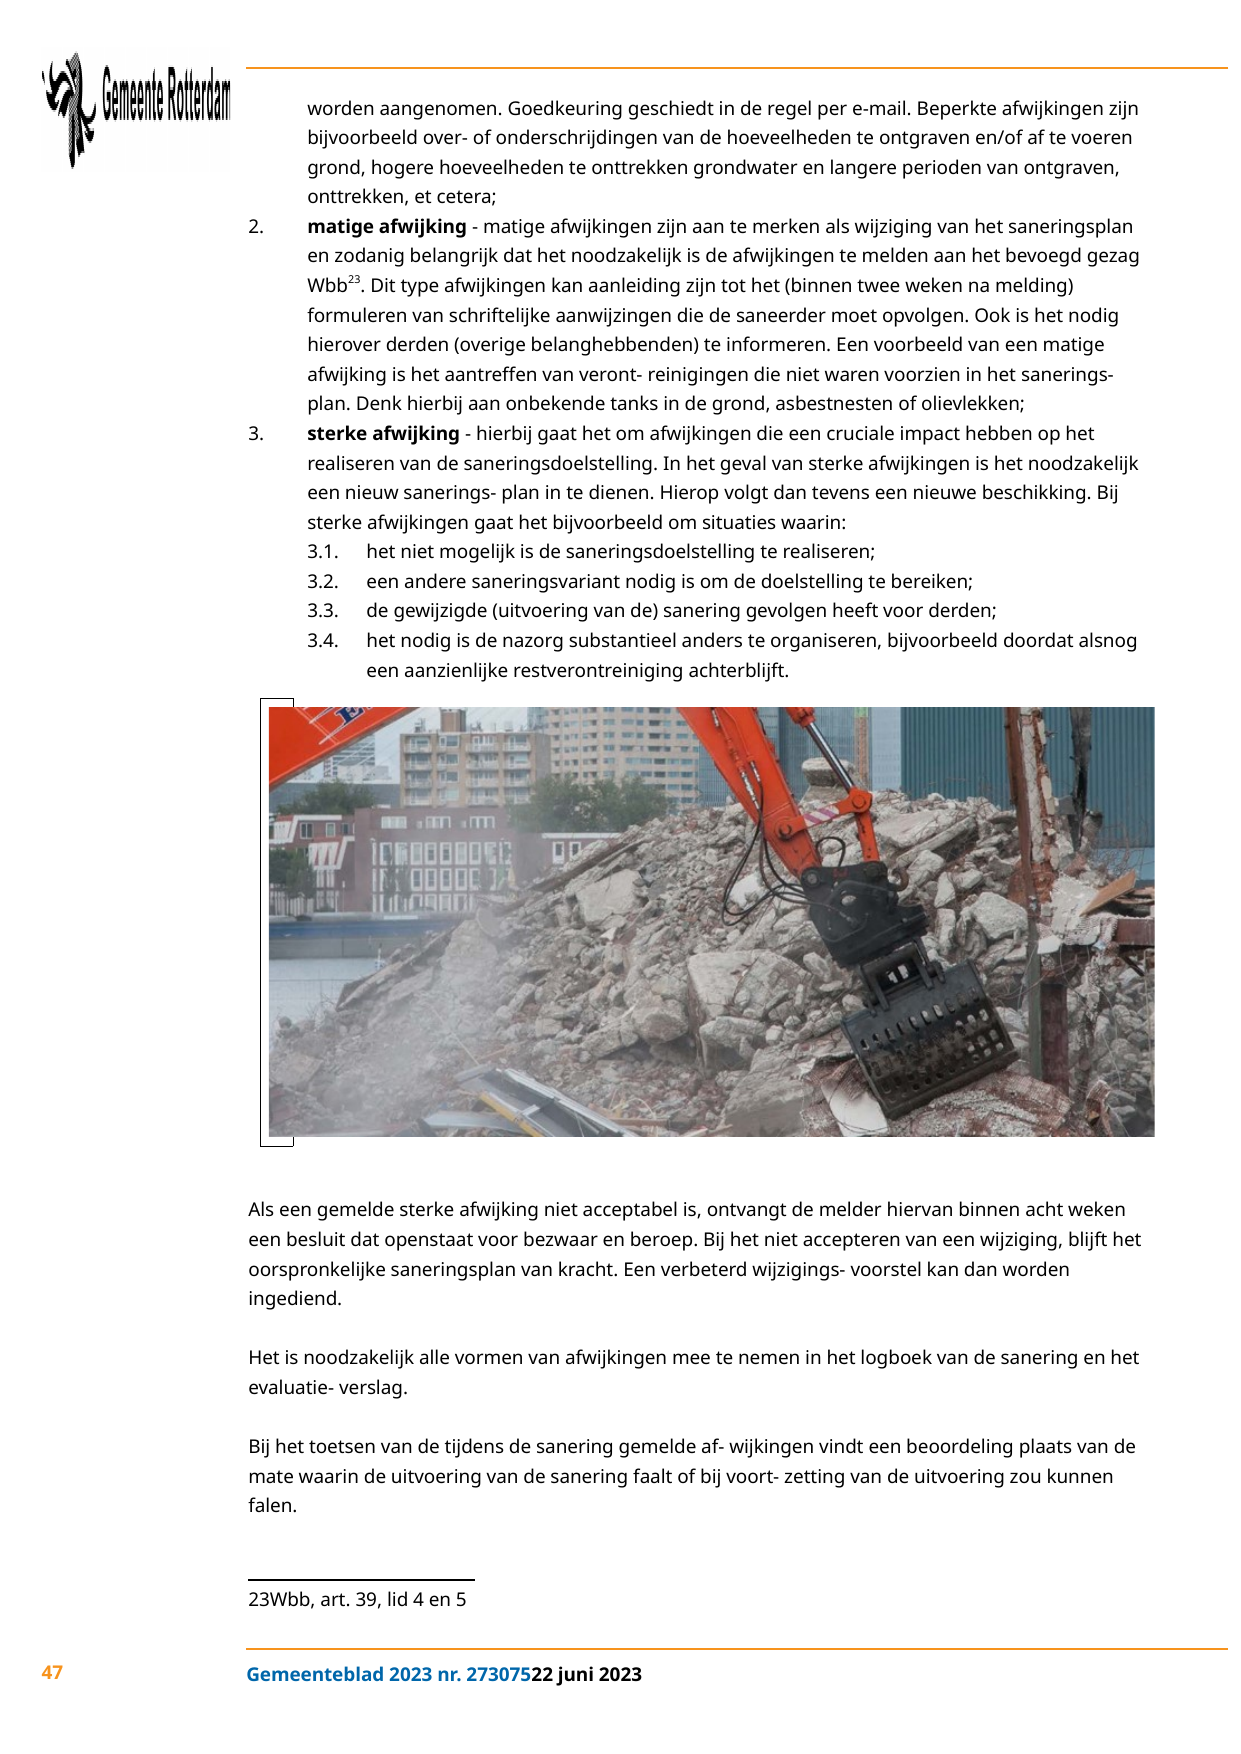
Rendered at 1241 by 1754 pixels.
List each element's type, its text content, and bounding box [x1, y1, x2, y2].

list matige afwijking - matige afwijkingen zijn aan te merken als wijziging van het saneringsplan en zodanig belangrijk dat het noodzakelijk is de afwijkingen te melden aan het bevoegd gezag Wbb. Dit type afwijkingen kan aanleiding zijn tot het (binnen twee weken na melding) formuleren van schriftelijke aanwijzingen die de saneerder moet opvolgen. Ook is het nodig hierover derden (overige belanghebbenden) te informeren. Een voorbeeld van een matige afwijking is het aantreffen van veront- reinigingen die niet waren voorzien in het sanerings- plan. Denk hierbij aan onbekende tanks in de grond, asbestnesten of olievlekken; [248, 213, 1152, 416]
list worden aangenomen. Goedkeuring geschiedt in de regel per e-mail. Beperkte afwijkingen zijn bijvoorbeeld over- of onderschrijdingen van de hoeveelheden te ontgraven en/of af te voeren grond, hogere hoeveelheden te onttrekken grondwater en langere perioden van ontgraven, onttrekken, et cetera; [248, 95, 1152, 209]
picture [268, 707, 1155, 1137]
picture [41, 47, 231, 172]
text Bij het toetsen van de tijdens de sanering gemelde af- wijkingen vindt een beoordeling plaats van de mate waarin de uitvoering van de sanering faalt of bij voort- zetting van de uitvoering zou kunnen falen. [248, 1433, 1152, 1518]
text Het is noodzakelijk alle vormen van afwijkingen mee te nemen in het logboek van de sanering en het evaluatie- verslag. [248, 1344, 1152, 1400]
text Als een gemelde sterke afwijking niet acceptabel is, ontvangt de melder hiervan binnen acht weken een besluit dat openstaat voor bezwaar en beroep. Bij het niet accepteren van een wijziging, blijft het oorspronkelijke saneringsplan van kracht. Een verbeterd wijzigings- voorstel kan dan worden ingediend. [248, 1197, 1152, 1311]
list een andere saneringsvariant nodig is om de doelstelling te bereiken; [307, 568, 1152, 594]
list het nodig is de nazorg substantieel anders te organiseren, bijvoorbeeld doordat alsnog een aanzienlijke restverontreiniging achterblijft. [307, 627, 1152, 683]
list de gewijzigde (uitvoering van de) sanering gevolgen heeft voor derden; [307, 598, 1152, 623]
list het niet mogelijk is de saneringsdoelstelling te realiseren; [307, 538, 1152, 564]
list sterke afwijking - hierbij gaat het om afwijkingen die een cruciale impact hebben op het realiseren van de saneringsdoelstelling. In het geval van sterke afwijkingen is het noodzakelijk een nieuw sanerings- plan in te dienen. Hierop volgt dan tevens een nieuwe beschikking. Bij sterke afwijkingen gaat het bijvoorbeeld om situaties waarin: [248, 420, 1152, 535]
list Wbb, art. 39, lid 4 en 5 [248, 1586, 1152, 1612]
